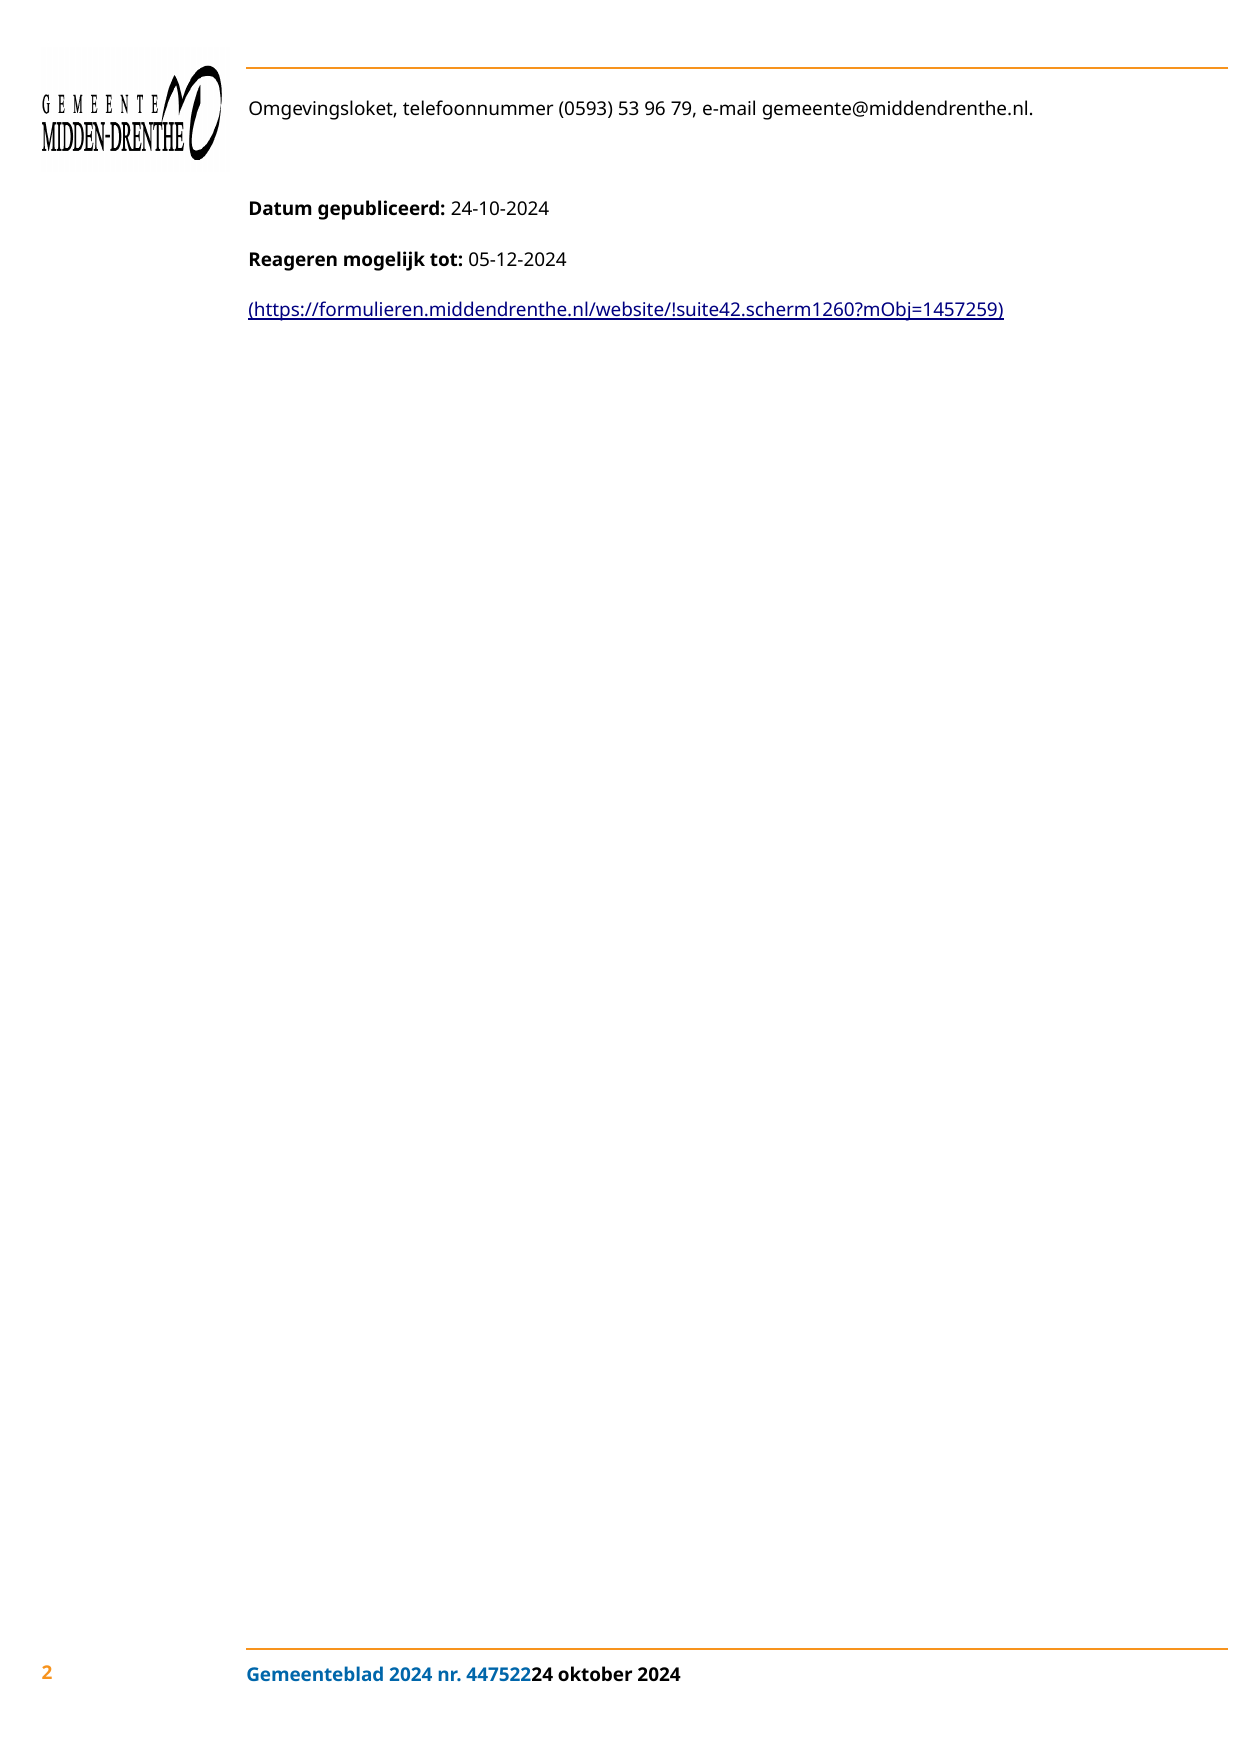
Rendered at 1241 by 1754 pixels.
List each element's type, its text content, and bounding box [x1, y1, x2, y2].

text Datum gepubliceerd: 24-10-2024 [248, 196, 1152, 221]
text (https://formulieren.middendrenthe.nl/website/!suite42.scherm1260?mObj=1457259) [248, 296, 1152, 322]
text Omgevingsloket, telefoonnummer (0593) 53 96 79, e-mail gemeente@middendrenthe.nl. [248, 95, 1152, 121]
text Reageren mogelijk tot: 05-12-2024 [248, 246, 1152, 272]
picture [41, 47, 231, 172]
